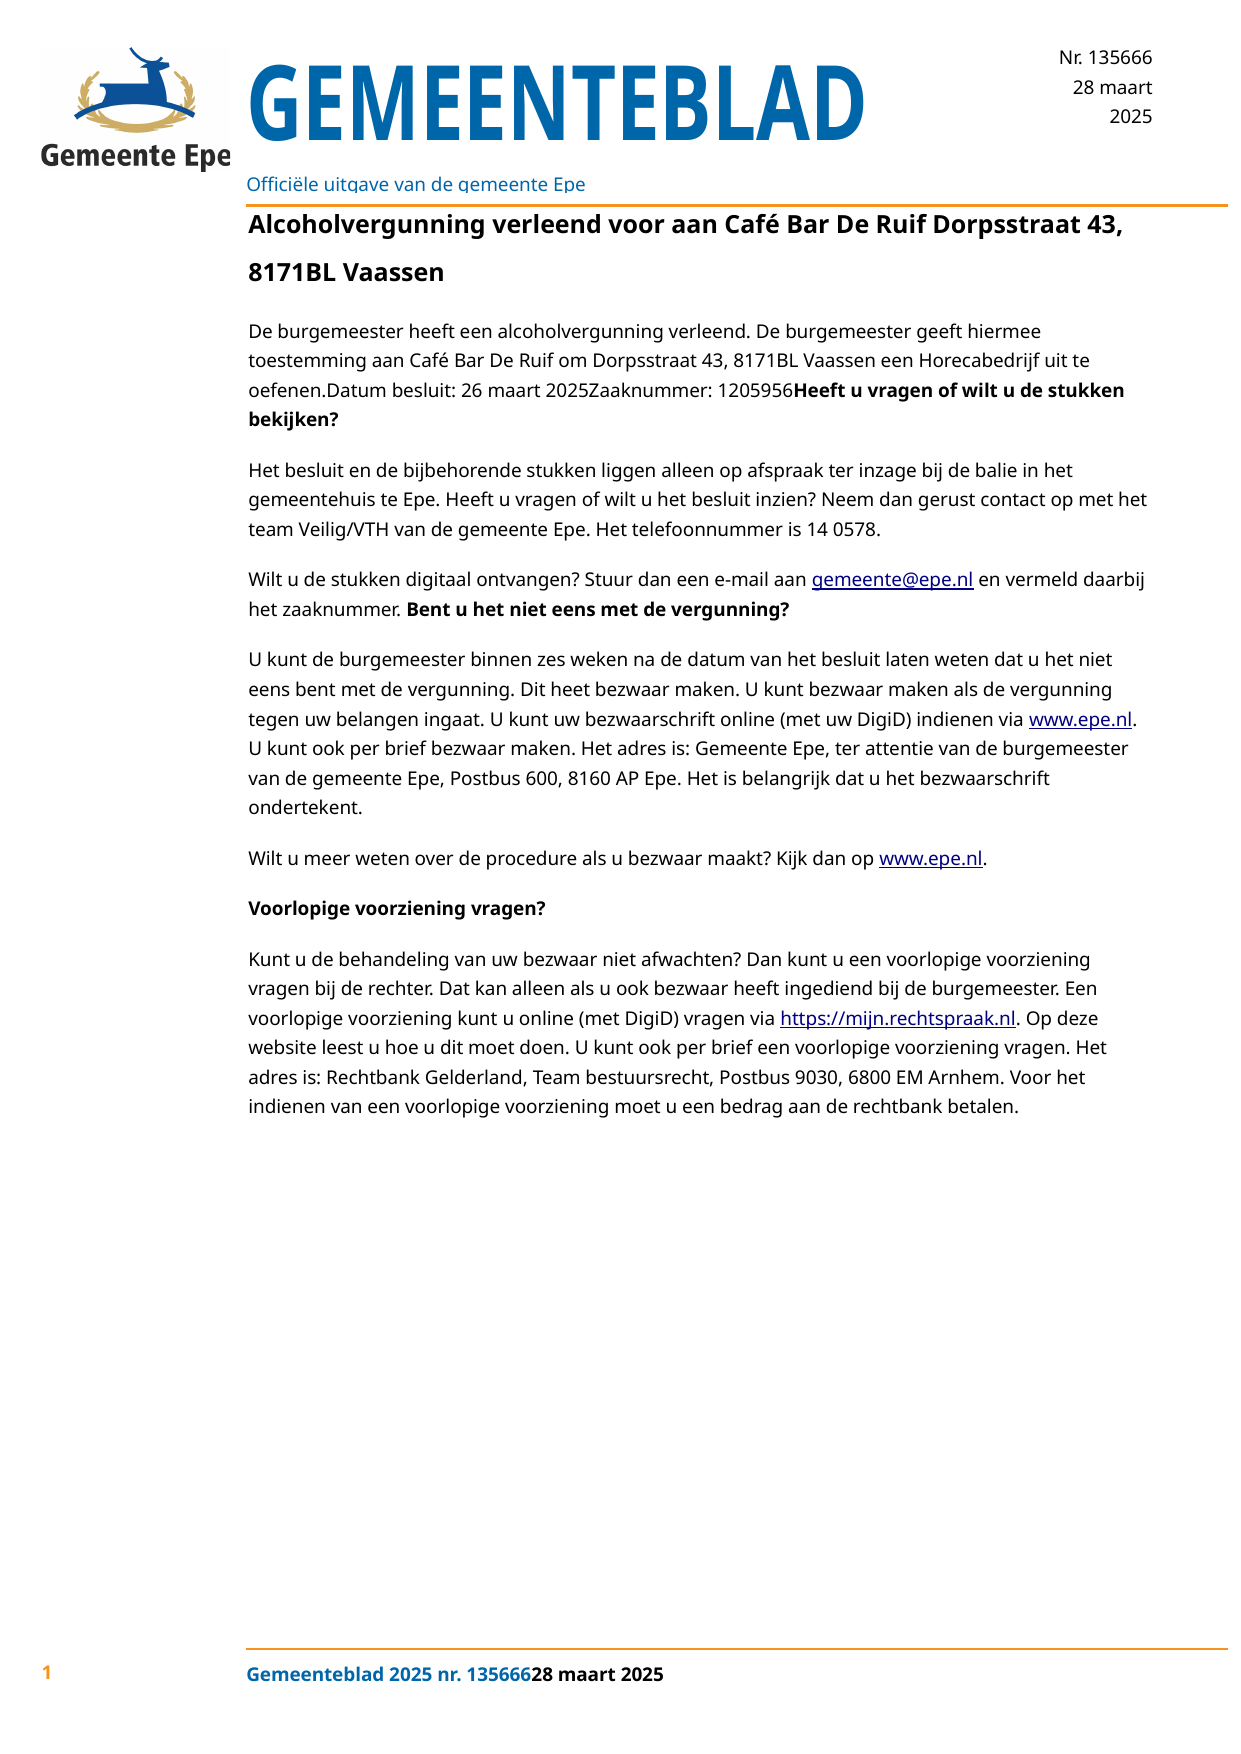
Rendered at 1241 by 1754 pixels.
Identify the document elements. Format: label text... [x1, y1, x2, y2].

text Voorlopige voorziening vragen? [248, 895, 1152, 921]
text Het besluit en de bijbehorende stukken liggen alleen op afspraak ter inzage bij de balie in het gemeentehuis te Epe. Heeft u vragen of wilt u het besluit inzien? Neem dan gerust contact op met het team Veilig/VTH van de gemeente Epe. Het telefoonnummer is 14 0578. [248, 457, 1152, 542]
text U kunt de burgemeester binnen zes weken na de datum van het besluit laten weten dat u het niet eens bent met de vergunning. Dit heet bezwaar maken. U kunt bezwaar maken als de vergunning tegen uw belangen ingaat. U kunt uw bezwaarschrift online (met uw DigiD) indienen via www.epe.nl. U kunt ook per brief bezwaar maken. Het adres is: Gemeente Epe, ter attentie van de burgemeester van de gemeente Epe, Postbus 600, 8160 AP Epe. Het is belangrijk dat u het bezwaarschrift ondertekent. [248, 647, 1152, 820]
text Kunt u de behandeling van uw bezwaar niet afwachten? Dan kunt u een voorlopige voorziening vragen bij de rechter. Dat kan alleen als u ook bezwaar heeft ingediend bij de burgemeester. Een voorlopige voorziening kunt u online (met DigiD) vragen via https://mijn.rechtspraak.nl. Op deze website leest u hoe u dit moet doen. U kunt ook per brief een voorlopige voorziening vragen. Het adres is: Rechtbank Gelderland, Team bestuursrecht, Postbus 9030, 6800 EM Arnhem. Voor het indienen van een voorlopige voorziening moet u een bedrag aan de rechtbank betalen. [248, 946, 1152, 1119]
text Wilt u meer weten over de procedure als u bezwaar maakt? Kijk dan op www.epe.nl. [248, 845, 1152, 871]
text De burgemeester heeft een alcoholvergunning verleend. De burgemeester geeft hiermee toestemming aan Café Bar De Ruif om Dorpsstraat 43, 8171BL Vaassen een Horecabedrijf uit te oefenen.Datum besluit: 26 maart 2025Zaaknummer: 1205956Heeft u vragen of wilt u de stukken bekijken? [248, 318, 1152, 432]
picture [41, 47, 231, 172]
text Wilt u de stukken digitaal ontvangen? Stuur dan een e-mail aan gemeente@epe.nl en vermeld daarbij het zaaknummer. Bent u het niet eens met de vergunning? [248, 567, 1152, 622]
text Alcoholvergunning verleend voor aan Café Bar De Ruif Dorpsstraat 43, 8171BL Vaassen [248, 207, 1152, 288]
